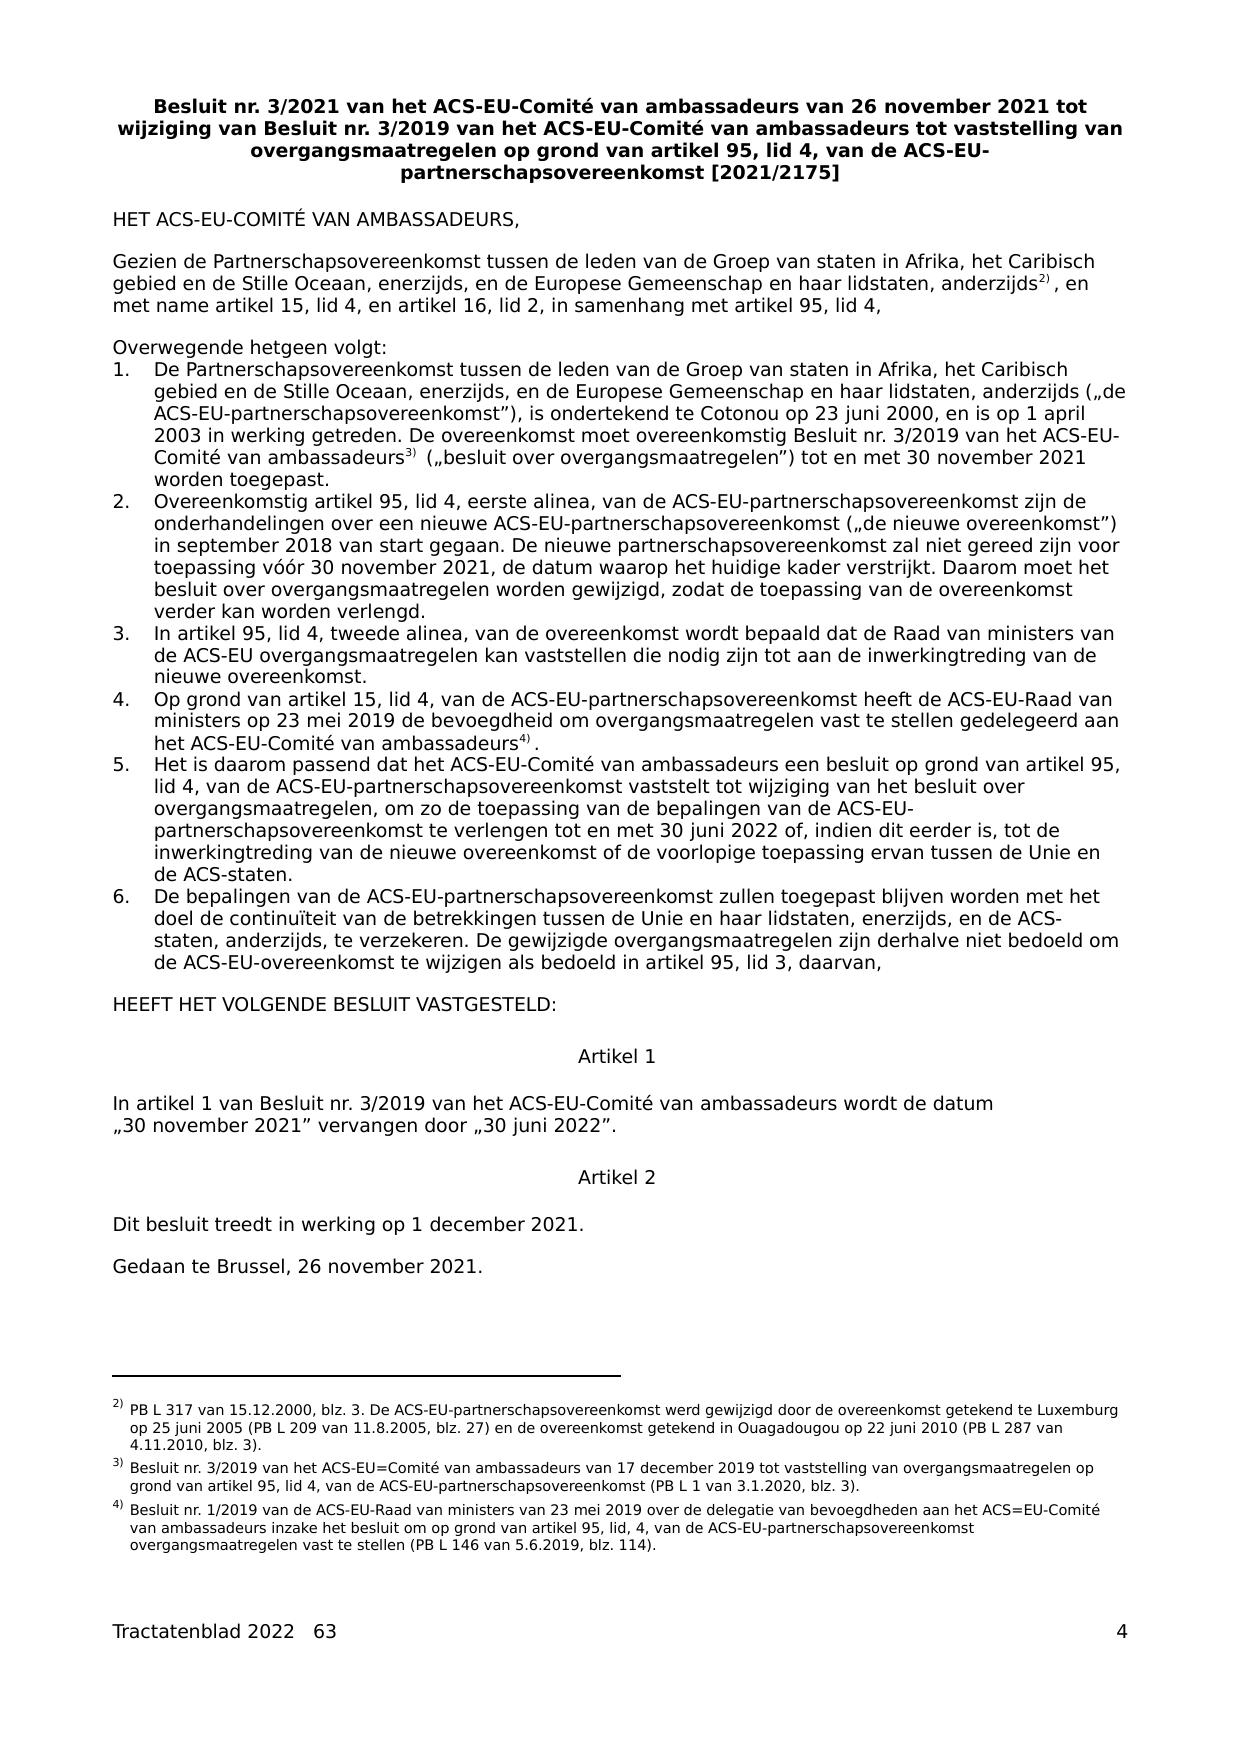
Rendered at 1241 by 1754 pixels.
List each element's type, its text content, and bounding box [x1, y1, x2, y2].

subtitle Besluit nr. 3/2021 van het ACS-EU-Comité van ambassadeurs van 26 november 2021 tot wijziging van Besluit nr. 3/2019 van het ACS-EU-Comité van ambassadeurs tot vaststelling van overgangsmaatregelen op grond van artikel 95, lid 4, van de ACS-EU-partnerschapsovereenkomst [2021/2175] [112, 96, 1128, 184]
text HET ACS-EU-COMITÉ VAN AMBASSADEURS, [112, 209, 1128, 231]
text 1. De Partnerschapsovereenkomst tussen de leden van de Groep van staten in Afrika, het Caribisch gebied en de Stille Oceaan, enerzijds, en de Europese Gemeenschap en haar lidstaten, anderzijds („de ACS-EU-partnerschapsovereenkomst”), is ondertekend te Cotonou op 23 juni 2000, en is op 1 april 2003 in werking getreden. De overeenkomst moet overeenkomstig Besluit nr. 3/2019 van het ACS-EU-Comité van ambassadeurs („besluit over overgangsmaatregelen”) tot en met 30 november 2021 worden toegepast. [112, 359, 1128, 491]
subtitle Artikel 1 [112, 1046, 1128, 1068]
text PB L 317 van 15.12.2000, blz. 3. De ACS-EU-partnerschapsovereenkomst werd gewijzigd door de overeenkomst getekend te Luxemburg op 25 juni 2005 (PB L 209 van 11.8.2005, blz. 27) en de overeenkomst getekend in Ouagadougou op 22 juni 2010 (PB L 287 van 4.11.2010, blz. 3). [112, 1397, 1128, 1453]
text 6. De bepalingen van de ACS-EU-partnerschapsovereenkomst zullen toegepast blijven worden met het doel de continuïteit van de betrekkingen tussen de Unie en haar lidstaten, enerzijds, en de ACS-staten, anderzijds, te verzekeren. De gewijzigde overgangsmaatregelen zijn derhalve niet bedoeld om de ACS-EU-overeenkomst te wijzigen als bedoeld in artikel 95, lid 3, daarvan, [112, 886, 1128, 974]
text Overwegende hetgeen volgt: [112, 337, 1128, 359]
text Dit besluit treedt in werking op 1 december 2021. [112, 1214, 1128, 1236]
text Besluit nr. 3/2019 van het ACS-EU=Comité van ambassadeurs van 17 december 2019 tot vaststelling van overgangsmaatregelen op grond van artikel 95, lid 4, van de ACS-EU-partnerschapsovereenkomst (PB L 1 van 3.1.2020, blz. 3). [112, 1456, 1128, 1495]
text Gezien de Partnerschapsovereenkomst tussen de leden van de Groep van staten in Afrika, het Caribisch gebied en de Stille Oceaan, enerzijds, en de Europese Gemeenschap en haar lidstaten, anderzijds, en met name artikel 15, lid 4, en artikel 16, lid 2, in samenhang met artikel 95, lid 4, [112, 251, 1128, 317]
text 3. In artikel 95, lid 4, tweede alinea, van de overeenkomst wordt bepaald dat de Raad van ministers van de ACS-EU overgangsmaatregelen kan vaststellen die nodig zijn tot aan de inwerkingtreding van de nieuwe overeenkomst. [112, 622, 1128, 688]
text 4. Op grond van artikel 15, lid 4, van de ACS-EU-partnerschapsovereenkomst heeft de ACS-EU-Raad van ministers op 23 mei 2019 de bevoegdheid om overgangsmaatregelen vast te stellen gedelegeerd aan het ACS-EU-Comité van ambassadeurs. [112, 688, 1128, 754]
subtitle Artikel 2 [112, 1167, 1128, 1189]
text 2. Overeenkomstig artikel 95, lid 4, eerste alinea, van de ACS-EU-partnerschapsovereenkomst zijn de onderhandelingen over een nieuwe ACS-EU-partnerschapsovereenkomst („de nieuwe overeenkomst”) in september 2018 van start gegaan. De nieuwe partnerschapsovereenkomst zal niet gereed zijn voor toepassing vóór 30 november 2021, de datum waarop het huidige kader verstrijkt. Daarom moet het besluit over overgangsmaatregelen worden gewijzigd, zodat de toepassing van de overeenkomst verder kan worden verlengd. [112, 491, 1128, 622]
text Besluit nr. 1/2019 van de ACS-EU-Raad van ministers van 23 mei 2019 over de delegatie van bevoegdheden aan het ACS=EU-Comité van ambassadeurs inzake het besluit om op grond van artikel 95, lid, 4, van de ACS-EU-partnerschapsovereenkomst overgangsmaatregelen vast te stellen (PB L 146 van 5.6.2019, blz. 114). [112, 1498, 1128, 1554]
text HEEFT HET VOLGENDE BESLUIT VASTGESTELD: [112, 994, 1128, 1016]
text In artikel 1 van Besluit nr. 3/2019 van het ACS-EU-Comité van ambassadeurs wordt de datum „30 november 2021” vervangen door „30 juni 2022”. [112, 1093, 1128, 1137]
text Gedaan te Brussel, 26 november 2021. [112, 1256, 1128, 1278]
text 5. Het is daarom passend dat het ACS-EU-Comité van ambassadeurs een besluit op grond van artikel 95, lid 4, van de ACS-EU-partnerschapsovereenkomst vaststelt tot wijziging van het besluit over overgangsmaatregelen, om zo de toepassing van de bepalingen van de ACS-EU-partnerschapsovereenkomst te verlengen tot en met 30 juni 2022 of, indien dit eerder is, tot de inwerkingtreding van de nieuwe overeenkomst of de voorlopige toepassing ervan tussen de Unie en de ACS-staten. [112, 754, 1128, 886]
